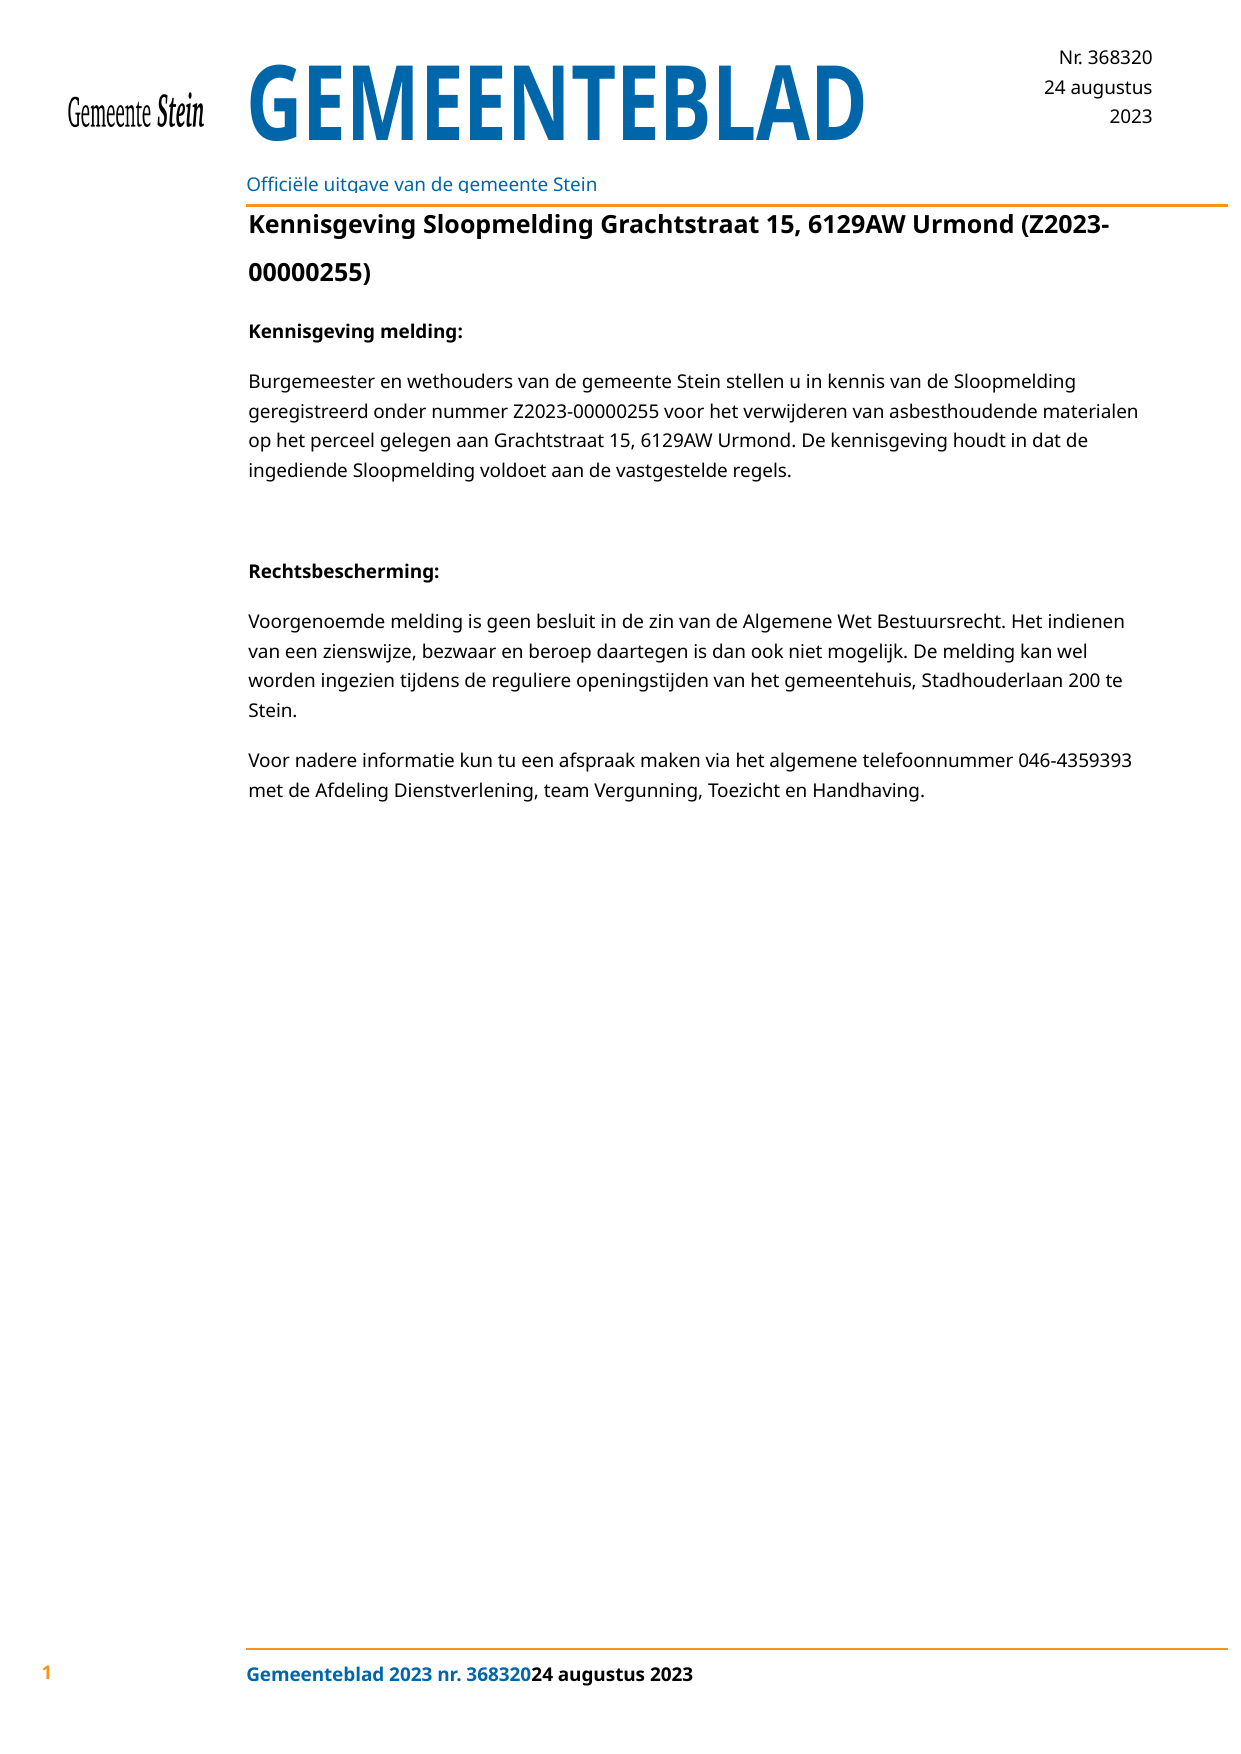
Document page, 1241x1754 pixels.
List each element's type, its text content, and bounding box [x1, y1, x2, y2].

text Kennisgeving Sloopmelding Grachtstraat 15, 6129AW Urmond (Z2023-00000255) [248, 207, 1152, 288]
text Rechtsbescherming: [248, 558, 1152, 584]
text Voor nadere informatie kun tu een afspraak maken via het algemene telefoonnummer 046-4359393 met de Afdeling Dienstverlening, team Vergunning, Toezicht en Handhaving. [248, 747, 1152, 803]
picture [41, 47, 231, 172]
text Voorgenoemde melding is geen besluit in de zin van de Algemene Wet Bestuursrecht. Het indienen van een zienswijze, bezwaar en beroep daartegen is dan ook niet mogelijk. De melding kan wel worden ingezien tijdens de reguliere openingstijden van het gemeentehuis, Stadhouderlaan 200 te Stein. [248, 608, 1152, 723]
text Kennisgeving melding: [248, 318, 1152, 344]
text Burgemeester en wethouders van de gemeente Stein stellen u in kennis van de Sloopmelding geregistreerd onder nummer Z2023-00000255 voor het verwijderen van asbesthoudende materialen op het perceel gelegen aan Grachtstraat 15, 6129AW Urmond. De kennisgeving houdt in dat de ingediende Sloopmelding voldoet aan de vastgestelde regels. [248, 368, 1152, 483]
